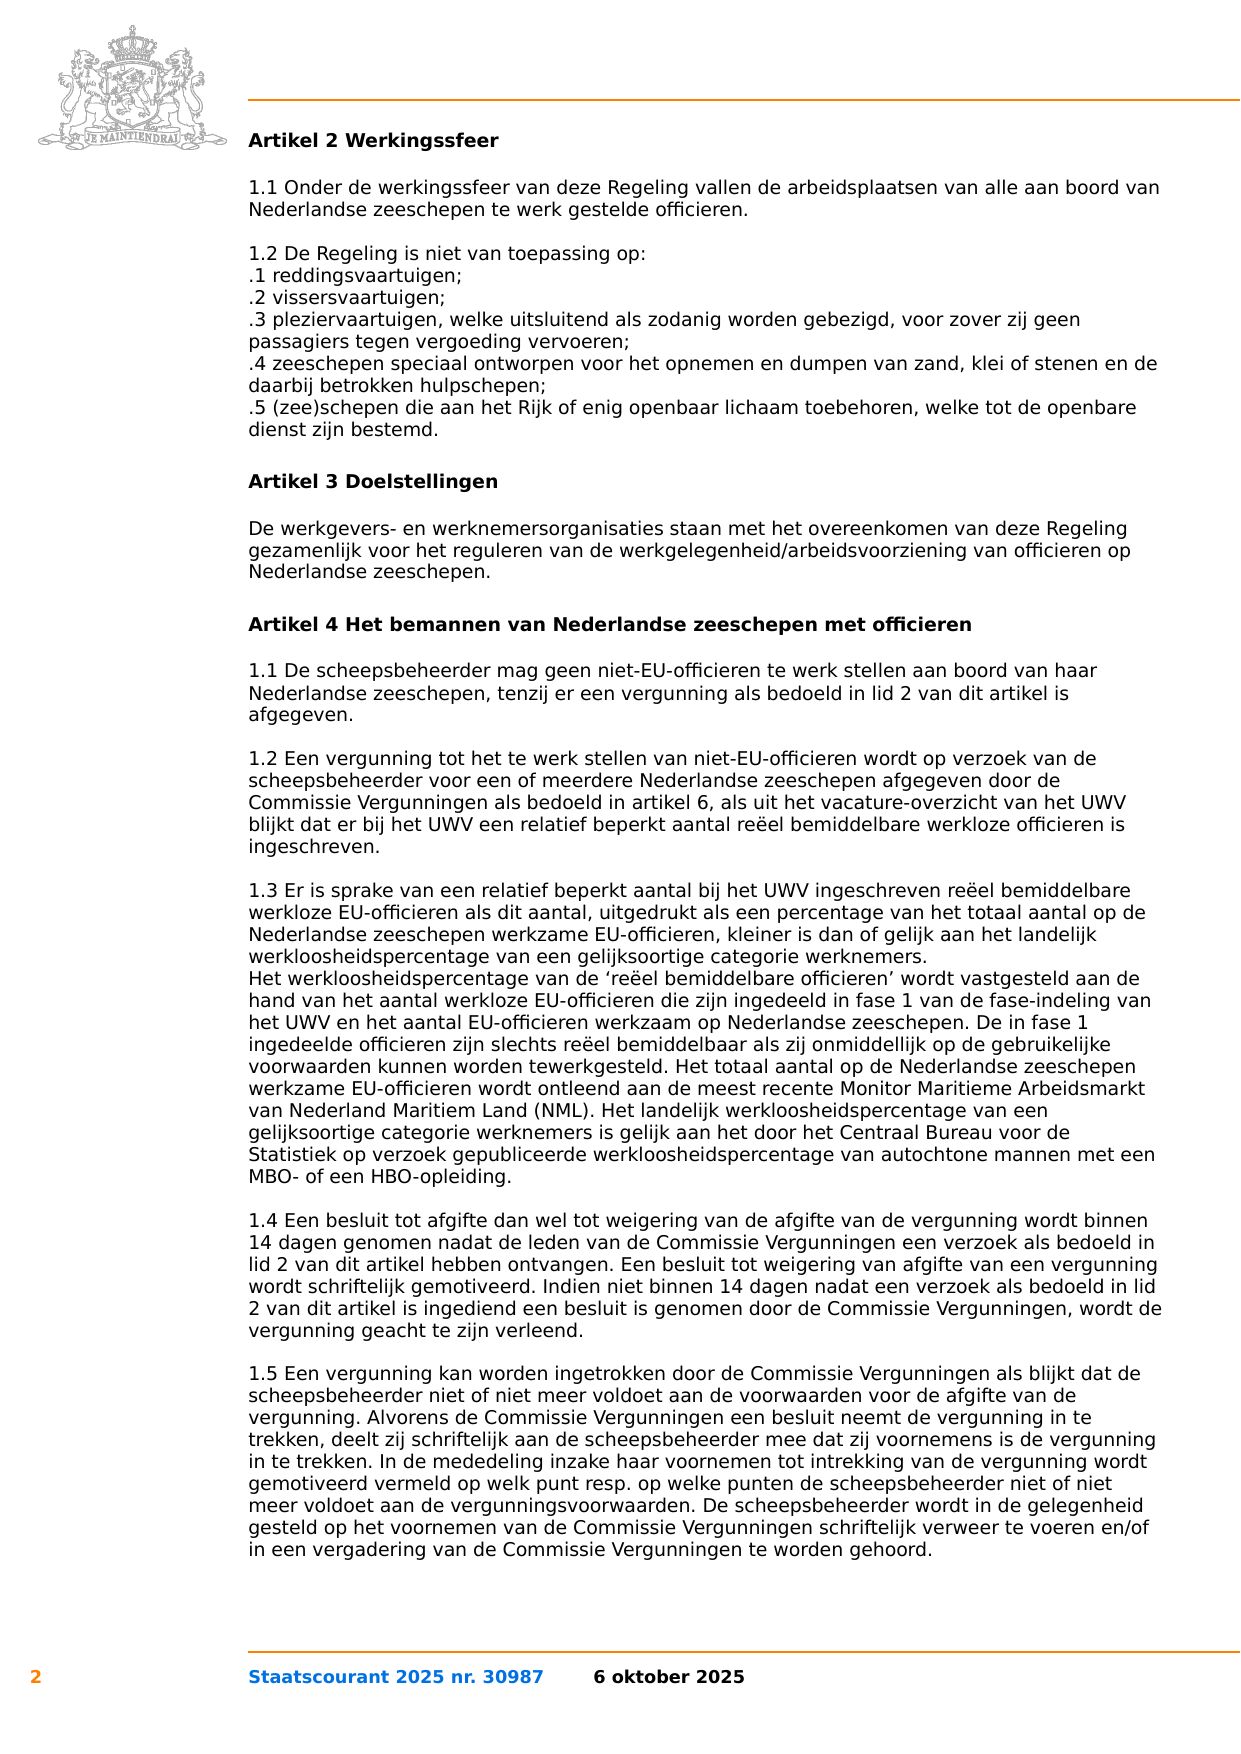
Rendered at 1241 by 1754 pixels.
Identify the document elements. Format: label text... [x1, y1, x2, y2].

subtitle Artikel 4 Het bemannen van Nederlandse zeeschepen met officieren [248, 613, 1163, 635]
text De werkgevers- en werknemersorganisaties staan met het overeenkomen van deze Regeling gezamenlijk voor het reguleren van de werkgelegenheid/arbeidsvoorziening van officieren op Nederlandse zeeschepen. [248, 517, 1163, 583]
text 1.2 De Regeling is niet van toepassing op: [248, 243, 1163, 265]
text .2 vissersvaartuigen; [248, 287, 1163, 309]
text 1.1 Onder de werkingssfeer van deze Regeling vallen de arbeidsplaatsen van alle aan boord van Nederlandse zeeschepen te werk gestelde officieren. [248, 177, 1163, 221]
text 1.4 Een besluit tot afgifte dan wel tot weigering van de afgifte van de vergunning wordt binnen 14 dagen genomen nadat de leden van de Commissie Vergunningen een verzoek als bedoeld in lid 2 van dit artikel hebben ontvangen. Een besluit tot weigering van afgifte van een vergunning wordt schriftelijk gemotiveerd. Indien niet binnen 14 dagen nadat een verzoek als bedoeld in lid 2 van dit artikel is ingediend een besluit is genomen door de Commissie Vergunningen, wordt de vergunning geacht te zijn verleend. [248, 1209, 1163, 1341]
text .4 zeeschepen speciaal ontworpen voor het opnemen en dumpen van zand, klei of stenen en de daarbij betrokken hulpschepen; [248, 353, 1163, 397]
text .3 pleziervaartuigen, welke uitsluitend als zodanig worden gebezigd, voor zover zij geen passagiers tegen vergoeding vervoeren; [248, 309, 1163, 353]
subtitle Artikel 3 Doelstellingen [248, 471, 1163, 492]
text 1.1 De scheepsbeheerder mag geen niet-EU-officieren te werk stellen aan boord van haar Nederlandse zeeschepen, tenzij er een vergunning als bedoeld in lid 2 van dit artikel is afgegeven. [248, 660, 1163, 726]
subtitle Artikel 2 Werkingssfeer [248, 130, 1163, 152]
picture [38, 25, 227, 150]
text 1.5 Een vergunning kan worden ingetrokken door de Commissie Vergunningen als blijkt dat de scheepsbeheerder niet of niet meer voldoet aan de voorwaarden voor de afgifte van de vergunning. Alvorens de Commissie Vergunningen een besluit neemt de vergunning in te trekken, deelt zij schriftelijk aan de scheepsbeheerder mee dat zij voornemens is de vergunning in te trekken. In de mededeling inzake haar voornemen tot intrekking van de vergunning wordt gemotiveerd vermeld op welk punt resp. op welke punten de scheepsbeheerder niet of niet meer voldoet aan de vergunningsvoorwaarden. De scheepsbeheerder wordt in de gelegenheid gesteld op het voornemen van de Commissie Vergunningen schriftelijk verweer te voeren en/of in een vergadering van de Commissie Vergunningen te worden gehoord. [248, 1363, 1163, 1561]
text .1 reddingsvaartuigen; [248, 265, 1163, 287]
text Het werkloosheidspercentage van de ‘reëel bemiddelbare officieren’ wordt vastgesteld aan de hand van het aantal werkloze EU-officieren die zijn ingedeeld in fase 1 van de fase-indeling van het UWV en het aantal EU-officieren werkzaam op Nederlandse zeeschepen. De in fase 1 ingedeelde officieren zijn slechts reëel bemiddelbaar als zij onmiddellijk op de gebruikelijke voorwaarden kunnen worden tewerkgesteld. Het totaal aantal op de Nederlandse zeeschepen werkzame EU-officieren wordt ontleend aan de meest recente Monitor Maritieme Arbeidsmarkt van Nederland Maritiem Land (NML). Het landelijk werkloosheidspercentage van een gelijksoortige categorie werknemers is gelijk aan het door het Centraal Bureau voor de Statistiek op verzoek gepubliceerde werkloosheidspercentage van autochtone mannen met een MBO- of een HBO-opleiding. [248, 968, 1163, 1188]
text 1.3 Er is sprake van een relatief beperkt aantal bij het UWV ingeschreven reëel bemiddelbare werkloze EU-officieren als dit aantal, uitgedrukt als een percentage van het totaal aantal op de Nederlandse zeeschepen werkzame EU-officieren, kleiner is dan of gelijk aan het landelijk werkloosheidspercentage van een gelijksoortige categorie werknemers. [248, 880, 1163, 968]
text .5 (zee)schepen die aan het Rijk of enig openbaar lichaam toebehoren, welke tot de openbare dienst zijn bestemd. [248, 397, 1163, 441]
text 1.2 Een vergunning tot het te werk stellen van niet-EU-officieren wordt op verzoek van de scheepsbeheerder voor een of meerdere Nederlandse zeeschepen afgegeven door de Commissie Vergunningen als bedoeld in artikel 6, als uit het vacature-overzicht van het UWV blijkt dat er bij het UWV een relatief beperkt aantal reëel bemiddelbare werkloze officieren is ingeschreven. [248, 748, 1163, 858]
